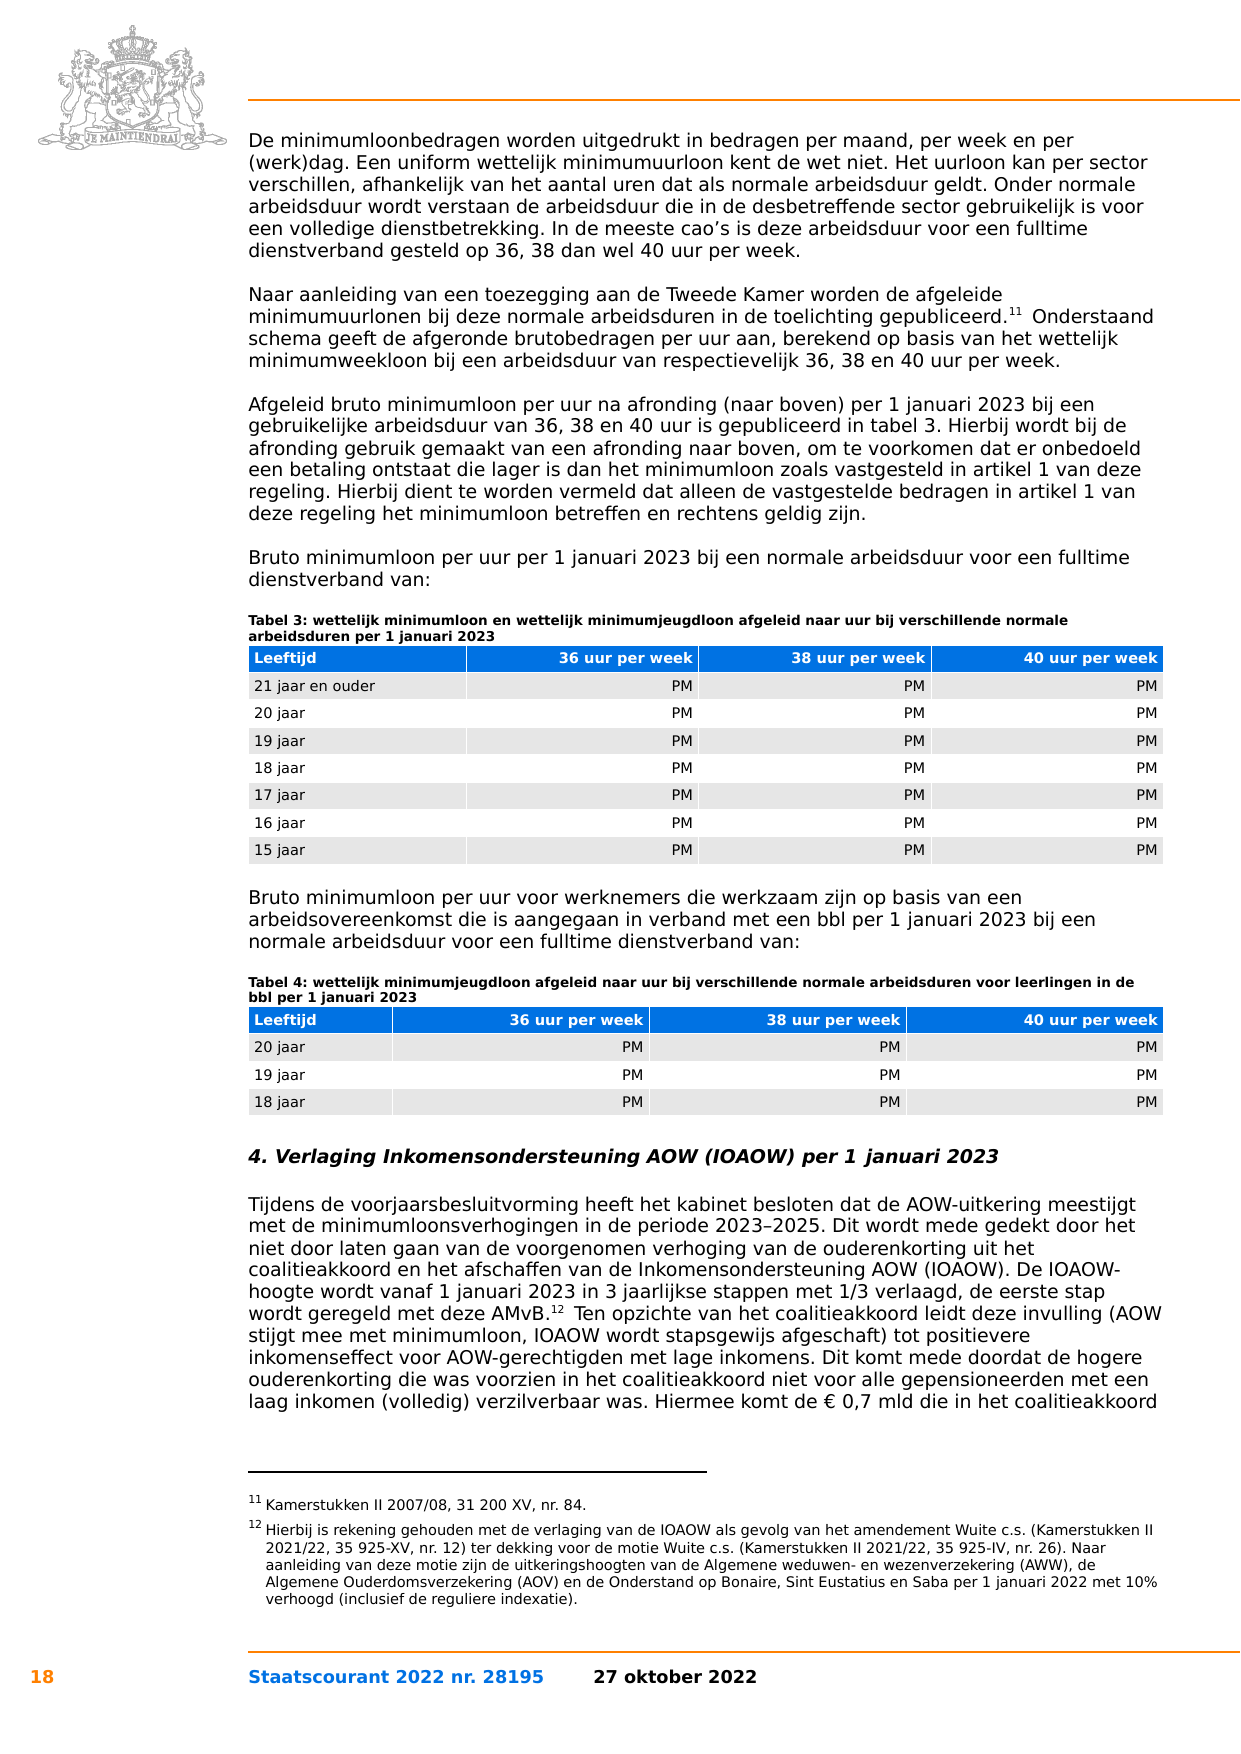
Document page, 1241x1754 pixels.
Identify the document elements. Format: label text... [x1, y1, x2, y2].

table_cell 40 uur per week [907, 1007, 1163, 1033]
table_cell 40 uur per week [932, 646, 1163, 672]
table_cell Leeftijd [249, 1007, 392, 1033]
table_cell 36 uur per week [467, 646, 698, 672]
table_cell PM [467, 783, 698, 809]
table_cell PM [467, 755, 698, 781]
text Naar aanleiding van een toezegging aan de Tweede Kamer worden de afgeleide minimumuurlonen bij deze normale arbeidsduren in de toelichting gepubliceerd. Onderstaand schema geeft de afgeronde brutobedragen per uur aan, berekend op basis van het wettelijk minimumweekloon bij een arbeidsduur van respectievelijk 36, 38 en 40 uur per week. [248, 284, 1163, 372]
text Kamerstukken II 2007/08, 31 200 XV, nr. 84. [248, 1493, 1163, 1515]
text Hierbij is rekening gehouden met de verlaging van de IOAOW als gevolg van het amendement Wuite c.s. (Kamerstukken II 2021/22, 35 925-XV, nr. 12) ter dekking voor de motie Wuite c.s. (Kamerstukken II 2021/22, 35 925-IV, nr. 26). Naar aanleiding van deze motie zijn de uitkeringshoogten van de Algemene weduwen- en wezenverzekering (AWW), de Algemene Ouderdomsverzekering (AOV) en de Onderstand op Bonaire, Sint Eustatius en Saba per 1 januari 2022 met 10% verhoogd (inclusief de reguliere indexatie). [248, 1518, 1163, 1608]
table_cell 18 jaar [249, 1089, 392, 1115]
table_cell 16 jaar [249, 810, 466, 836]
table_cell PM [467, 700, 698, 727]
table_cell PM [650, 1034, 906, 1061]
table_cell Leeftijd [249, 646, 466, 672]
table_cell PM [393, 1089, 649, 1115]
text Bruto minimumloon per uur voor werknemers die werkzaam zijn op basis van een arbeidsovereenkomst die is aangegaan in verband met een bbl per 1 januari 2023 bij een normale arbeidsduur voor een fulltime dienstverband van: [248, 887, 1163, 952]
table_cell PM [932, 728, 1163, 754]
table_cell PM [932, 755, 1163, 781]
text Afgeleid bruto minimumloon per uur na afronding (naar boven) per 1 januari 2023 bij een gebruikelijke arbeidsduur van 36, 38 en 40 uur is gepubliceerd in tabel 3. Hierbij wordt bij de afronding gebruik gemaakt van een afronding naar boven, om te voorkomen dat er onbedoeld een betaling ontstaat die lager is dan het minimumloon zoals vastgesteld in artikel 1 van deze regeling. Hierbij dient te worden vermeld dat alleen de vastgestelde bedragen in artikel 1 van deze regeling het minimumloon betreffen en rechtens geldig zijn. [248, 393, 1163, 525]
table_cell PM [907, 1089, 1163, 1115]
text De minimumloonbedragen worden uitgedrukt in bedragen per maand, per week en per (werk)dag. Een uniform wettelijk minimumuurloon kent de wet niet. Het uurloon kan per sector verschillen, afhankelijk van het aantal uren dat als normale arbeidsduur geldt. Onder normale arbeidsduur wordt verstaan de arbeidsduur die in de desbetreffende sector gebruikelijk is voor een volledige dienstbetrekking. In de meeste cao’s is deze arbeidsduur voor een fulltime dienstverband gesteld op 36, 38 dan wel 40 uur per week. [248, 130, 1163, 262]
table_cell PM [467, 810, 698, 836]
table_cell PM [699, 810, 931, 836]
table_cell PM [932, 700, 1163, 727]
table_cell 20 jaar [249, 700, 466, 727]
subtitle 4. Verlaging Inkomensondersteuning AOW (IOAOW) per 1 januari 2023 [248, 1146, 1163, 1168]
table_cell 18 jaar [249, 755, 466, 781]
table_cell PM [932, 837, 1163, 864]
picture [38, 25, 227, 150]
table_cell PM [467, 728, 698, 754]
text Bruto minimumloon per uur per 1 januari 2023 bij een normale arbeidsduur voor een fulltime dienstverband van: [248, 547, 1163, 591]
table_cell 21 jaar en ouder [249, 673, 466, 699]
table_cell PM [467, 837, 698, 864]
table_cell PM [932, 673, 1163, 699]
text Tijdens de voorjaarsbesluitvorming heeft het kabinet besloten dat de AOW-uitkering meestijgt met de minimumloonsverhogingen in de periode 2023–2025. Dit wordt mede gedekt door het niet door laten gaan van de voorgenomen verhoging van de ouderenkorting uit het coalitieakkoord en het afschaffen van de Inkomensondersteuning AOW (IOAOW). De IOAOW-hoogte wordt vanaf 1 januari 2023 in 3 jaarlijkse stappen met 1/3 verlaagd, de eerste stap wordt geregeld met deze AMvB. Ten opzichte van het coalitieakkoord leidt deze invulling (AOW stijgt mee met minimumloon, IOAOW wordt stapsgewijs afgeschaft) tot positievere inkomenseffect voor AOW-gerechtigden met lage inkomens. Dit komt mede doordat de hogere ouderenkorting die was voorzien in het coalitieakkoord niet voor alle gepensioneerden met een laag inkomen (volledig) verzilverbaar was. Hiermee komt de € 0,7 mld die in het coalitieakkoord [248, 1193, 1163, 1413]
table_cell 38 uur per week [699, 646, 931, 672]
table_header Tabel 3: wettelijk minimumloon en wettelijk minimumjeugdloon afgeleid naar uur bij verschillende normale arbeidsduren per 1 januari 2023 [248, 613, 1163, 644]
table_cell PM [907, 1034, 1163, 1061]
table_cell PM [699, 783, 931, 809]
table_cell PM [650, 1089, 906, 1115]
table_cell 19 jaar [249, 1062, 392, 1088]
table_cell PM [699, 837, 931, 864]
table_cell PM [393, 1034, 649, 1061]
table_cell 20 jaar [249, 1034, 392, 1061]
table_cell PM [932, 783, 1163, 809]
table_cell 19 jaar [249, 728, 466, 754]
table_cell PM [907, 1062, 1163, 1088]
table_cell PM [467, 673, 698, 699]
table_cell PM [932, 810, 1163, 836]
table_cell 36 uur per week [393, 1007, 649, 1033]
table_cell PM [699, 673, 931, 699]
table_cell PM [650, 1062, 906, 1088]
table_cell PM [393, 1062, 649, 1088]
table_header Tabel 4: wettelijk minimumjeugdloon afgeleid naar uur bij verschillende normale arbeidsduren voor leerlingen in de bbl per 1 januari 2023 [248, 974, 1163, 1006]
table_cell PM [699, 755, 931, 781]
table_cell 17 jaar [249, 783, 466, 809]
table_cell 15 jaar [249, 837, 466, 864]
table_cell PM [699, 700, 931, 727]
table_cell PM [699, 728, 931, 754]
table_cell 38 uur per week [650, 1007, 906, 1033]
